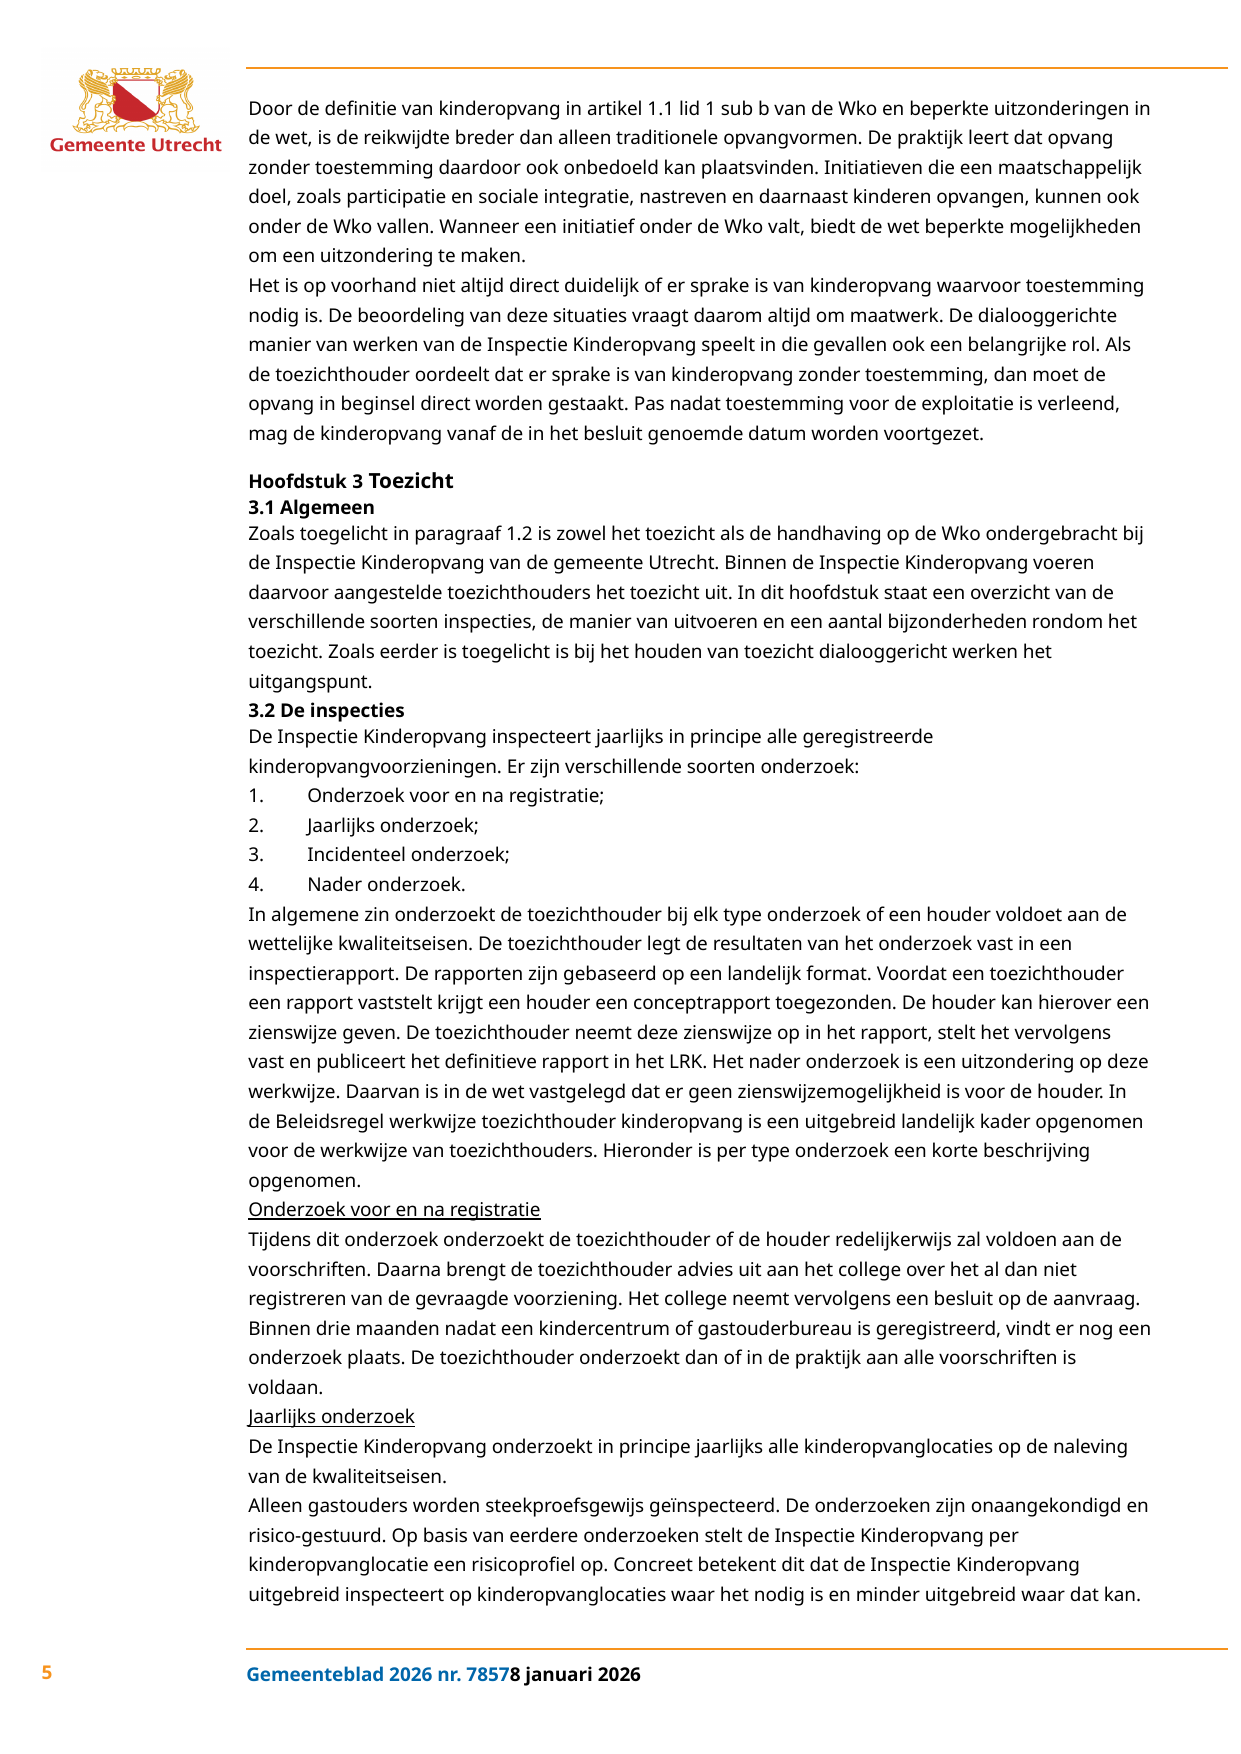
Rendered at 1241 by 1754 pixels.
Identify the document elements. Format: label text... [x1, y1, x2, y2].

text 3.1 Algemeen [248, 494, 1152, 520]
list Incidenteel onderzoek; [248, 842, 1152, 867]
text Hoofdstuk 3 Toezicht [248, 466, 1152, 494]
text Onderzoek voor en na registratie [248, 1197, 1152, 1222]
text In algemene zin onderzoekt de toezichthouder bij elk type onderzoek of een houder voldoet aan de wettelijke kwaliteitseisen. De toezichthouder legt de resultaten van het onderzoek vast in een inspectierapport. De rapporten zijn gebaseerd op een landelijk format. Voordat een toezichthouder een rapport vaststelt krijgt een houder een conceptrapport toegezonden. De houder kan hierover een zienswijze geven. De toezichthouder neemt deze zienswijze op in het rapport, stelt het vervolgens vast en publiceert het definitieve rapport in het LRK. Het nader onderzoek is een uitzondering op deze werkwijze. Daarvan is in de wet vastgelegd dat er geen zienswijzemogelijkheid is voor de houder. In de Beleidsregel werkwijze toezichthouder kinderopvang is een uitgebreid landelijk kader opgenomen voor de werkwijze van toezichthouders. Hieronder is per type onderzoek een korte beschrijving opgenomen. [248, 901, 1152, 1193]
text Jaarlijks onderzoek [248, 1404, 1152, 1429]
list Jaarlijks onderzoek; [248, 812, 1152, 838]
text Het is op voorhand niet altijd direct duidelijk of er sprake is van kinderopvang waarvoor toestemming nodig is. De beoordeling van deze situaties vraagt daarom altijd om maatwerk. De dialooggerichte manier van werken van de Inspectie Kinderopvang speelt in die gevallen ook een belangrijke rol. Als de toezichthouder oordeelt dat er sprake is van kinderopvang zonder toestemming, dan moet de opvang in beginsel direct worden gestaakt. Pas nadat toestemming voor de exploitatie is verleend, mag de kinderopvang vanaf de in het besluit genoemde datum worden voortgezet. [248, 272, 1152, 446]
text Door de definitie van kinderopvang in artikel 1.1 lid 1 sub b van de Wko en beperkte uitzonderingen in de wet, is de reikwijdte breder dan alleen traditionele opvangvormen. De praktijk leert dat opvang zonder toestemming daardoor ook onbedoeld kan plaatsvinden. Initiatieven die een maatschappelijk doel, zoals participatie en sociale integratie, nastreven en daarnaast kinderen opvangen, kunnen ook onder de Wko vallen. Wanneer een initiatief onder de Wko valt, biedt de wet beperkte mogelijkheden om een uitzondering te maken. [248, 95, 1152, 268]
text De Inspectie Kinderopvang onderzoekt in principe jaarlijks alle kinderopvanglocaties op de naleving van de kwaliteitseisen. [248, 1433, 1152, 1488]
list Nader onderzoek. [248, 871, 1152, 897]
text Alleen gastouders worden steekproefsgewijs geïnspecteerd. De onderzoeken zijn onaangekondigd en risico-gestuurd. Op basis van eerdere onderzoeken stelt de Inspectie Kinderopvang per kinderopvanglocatie een risicoprofiel op. Concreet betekent dit dat de Inspectie Kinderopvang uitgebreid inspecteert op kinderopvanglocaties waar het nodig is en minder uitgebreid waar dat kan. [248, 1492, 1152, 1607]
text Tijdens dit onderzoek onderzoekt de toezichthouder of de houder redelijkerwijs zal voldoen aan de voorschriften. Daarna brengt de toezichthouder advies uit aan het college over het al dan niet registreren van de gevraagde voorziening. Het college neemt vervolgens een besluit op de aanvraag. Binnen drie maanden nadat een kindercentrum of gastouderbureau is geregistreerd, vindt er nog een onderzoek plaats. De toezichthouder onderzoekt dan of in de praktijk aan alle voorschriften is voldaan. [248, 1226, 1152, 1400]
text 3.2 De inspecties [248, 697, 1152, 723]
text De Inspectie Kinderopvang inspecteert jaarlijks in principe alle geregistreerde kinderopvangvoorzieningen. Er zijn verschillende soorten onderzoek: [248, 723, 1152, 778]
picture [41, 47, 231, 172]
text Zoals toegelicht in paragraaf 1.2 is zowel het toezicht als de handhaving op de Wko ondergebracht bij de Inspectie Kinderopvang van de gemeente Utrecht. Binnen de Inspectie Kinderopvang voeren daarvoor aangestelde toezichthouders het toezicht uit. In dit hoofdstuk staat een overzicht van de verschillende soorten inspecties, de manier van uitvoeren en een aantal bijzonderheden rondom het toezicht. Zoals eerder is toegelicht is bij het houden van toezicht dialooggericht werken het uitgangspunt. [248, 520, 1152, 694]
list Onderzoek voor en na registratie; [248, 782, 1152, 808]
